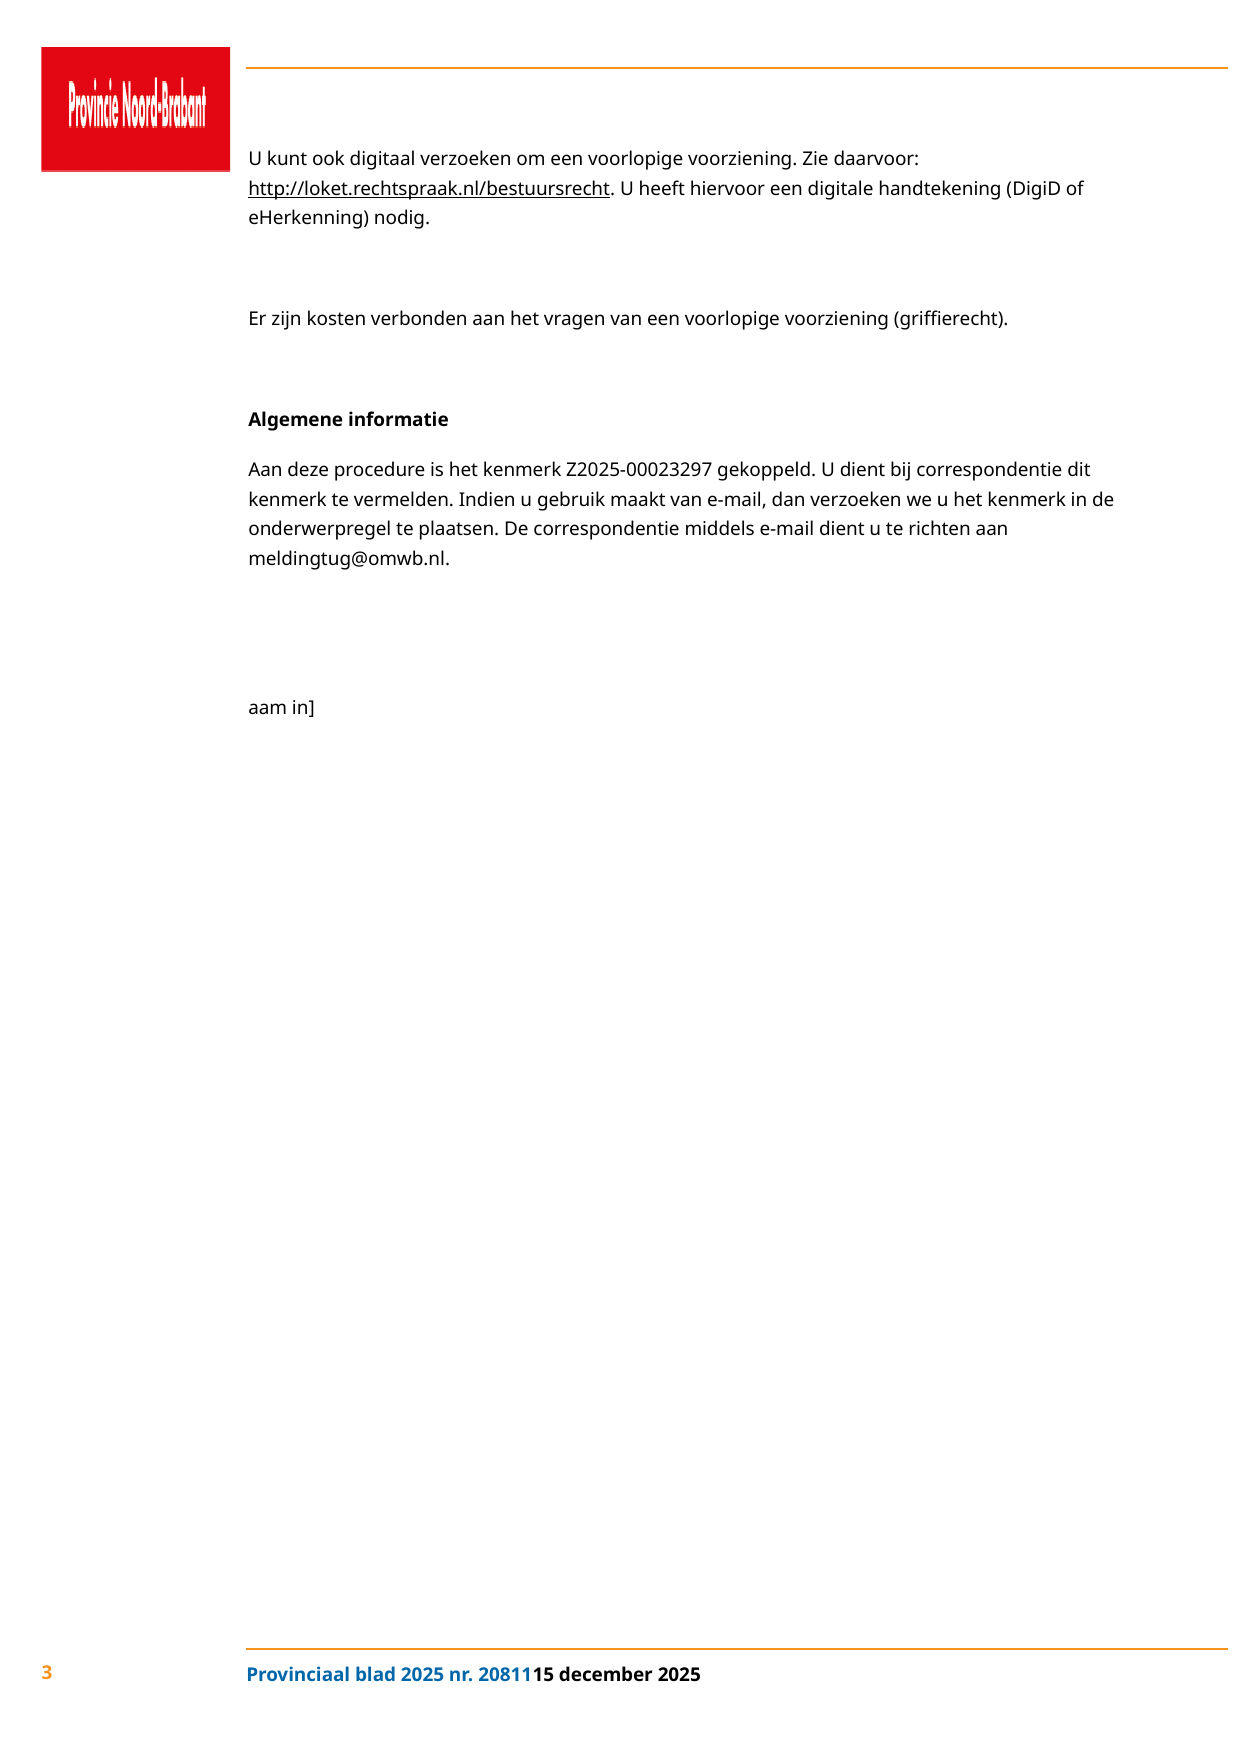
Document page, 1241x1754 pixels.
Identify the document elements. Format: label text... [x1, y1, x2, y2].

text Algemene informatie [248, 406, 1152, 432]
text Er zijn kosten verbonden aan het vragen van een voorlopige voorziening (griffierecht). [248, 305, 1152, 331]
text U kunt ook digitaal verzoeken om een voorlopige voorziening. Zie daarvoor: http://loket.rechtspraak.nl/bestuursrecht. U heeft hiervoor een digitale handtekening (DigiD of eHerkenning) nodig. [248, 145, 1152, 230]
picture [41, 47, 231, 172]
text aam in] [248, 694, 1152, 719]
text Aan deze procedure is het kenmerk Z2025-00023297 gekoppeld. U dient bij correspondentie dit kenmerk te vermelden. Indien u gebruik maakt van e-mail, dan verzoeken we u het kenmerk in de onderwerpregel te plaatsen. De correspondentie middels e-mail dient u te richten aan meldingtug@omwb.nl. [248, 456, 1152, 571]
